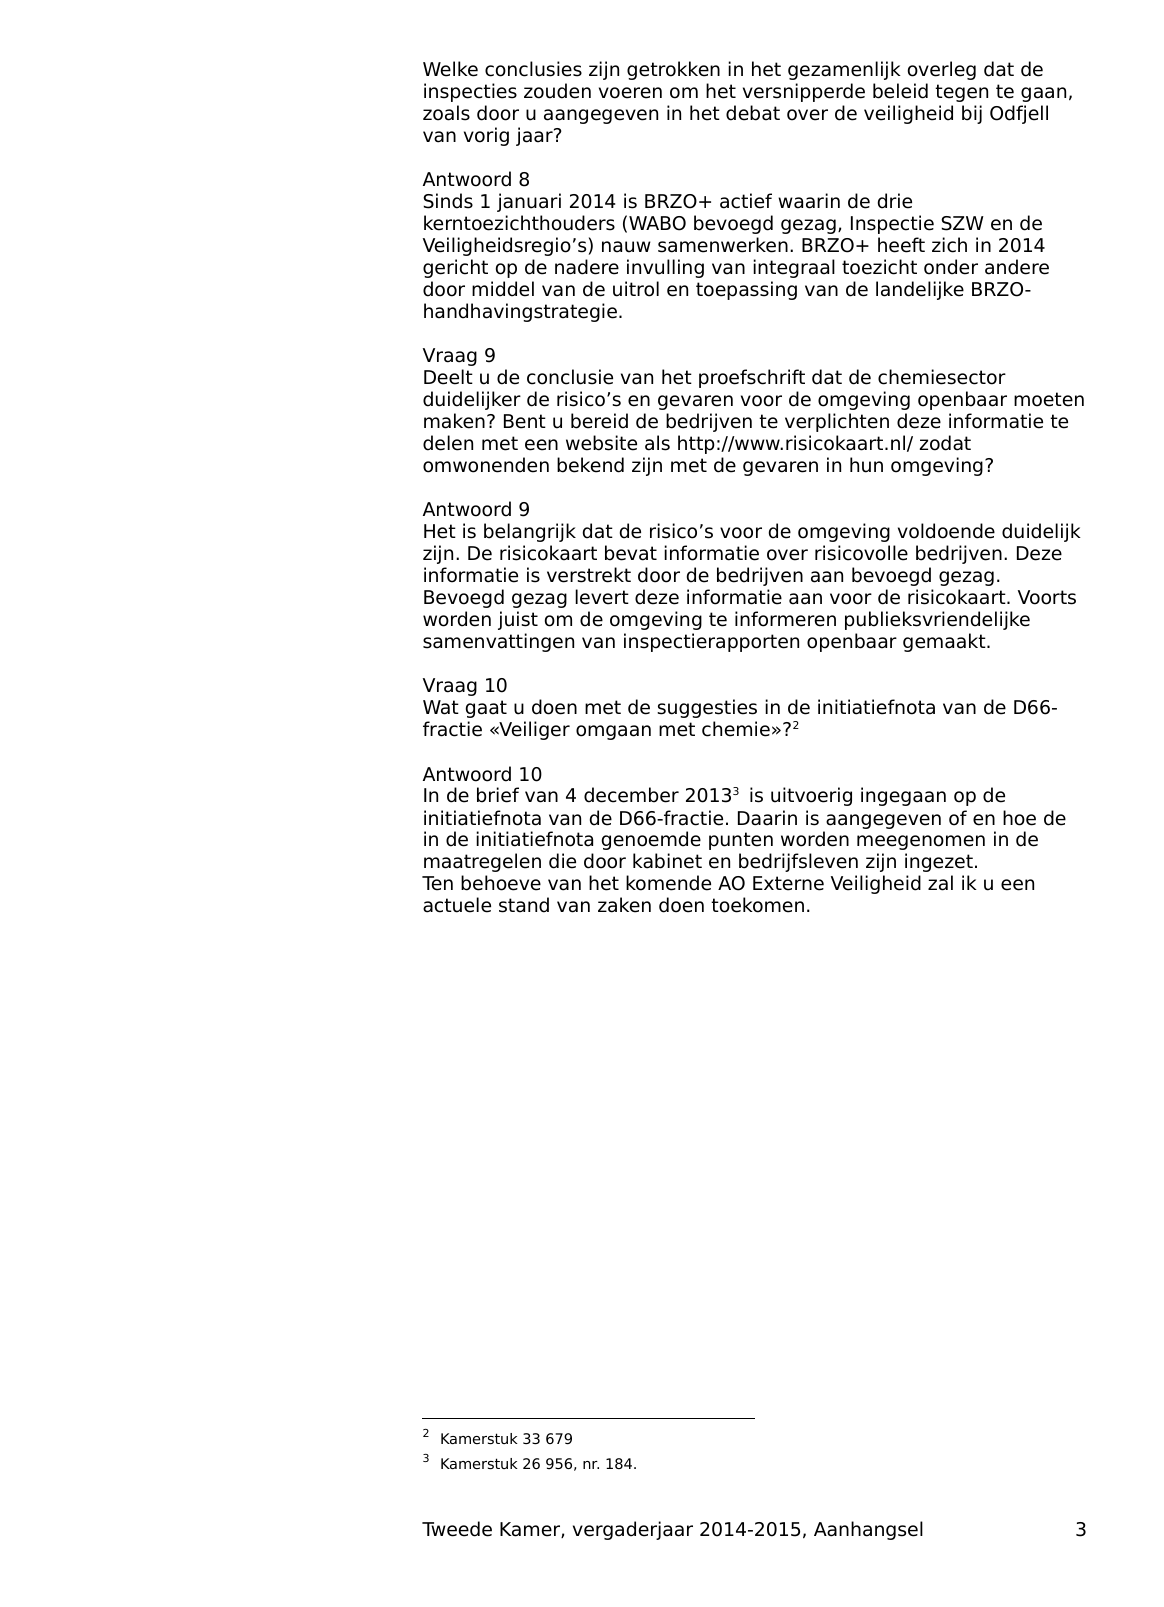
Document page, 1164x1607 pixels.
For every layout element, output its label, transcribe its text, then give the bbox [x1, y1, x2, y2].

text In de brief van 4 december 2013 is uitvoerig ingegaan op de initiatiefnota van de D66-fractie. Daarin is aangegeven of en hoe de in de initiatiefnota genoemde punten worden meegenomen in de maatregelen die door kabinet en bedrijfsleven zijn ingezet. [422, 785, 1087, 873]
text Kamerstuk 26 956, nr. 184. [422, 1452, 1087, 1474]
text Antwoord 8 [422, 169, 1087, 191]
text Deelt u de conclusie van het proefschrift dat de chemiesector duidelijker de risico’s en gevaren voor de omgeving openbaar moeten maken? Bent u bereid de bedrijven te verplichten deze informatie te delen met een website als http://www.risicokaart.nl/ zodat omwonenden bekend zijn met de gevaren in hun omgeving? [422, 367, 1087, 477]
text Vraag 9 [422, 345, 1087, 367]
text Kamerstuk 33 679 [422, 1427, 1087, 1449]
text Vraag 10 [422, 675, 1087, 697]
text Sinds 1 januari 2014 is BRZO+ actief waarin de drie kerntoezichthouders (WABO bevoegd gezag, Inspectie SZW en de Veiligheidsregio’s) nauw samenwerken. BRZO+ heeft zich in 2014 gericht op de nadere invulling van integraal toezicht onder andere door middel van de uitrol en toepassing van de landelijke BRZO-handhavingstrategie. [422, 191, 1087, 323]
text Ten behoeve van het komende AO Externe Veiligheid zal ik u een actuele stand van zaken doen toekomen. [422, 873, 1087, 917]
text Antwoord 9 [422, 499, 1087, 521]
text Welke conclusies zijn getrokken in het gezamenlijk overleg dat de inspecties zouden voeren om het versnipperde beleid tegen te gaan, zoals door u aangegeven in het debat over de veiligheid bij Odfjell van vorig jaar? [422, 59, 1087, 147]
text Het is belangrijk dat de risico’s voor de omgeving voldoende duidelijk zijn. De risicokaart bevat informatie over risicovolle bedrijven. Deze informatie is verstrekt door de bedrijven aan bevoegd gezag. Bevoegd gezag levert deze informatie aan voor de risicokaart. Voorts worden juist om de omgeving te informeren publieksvriendelijke samenvattingen van inspectierapporten openbaar gemaakt. [422, 521, 1087, 653]
text Wat gaat u doen met de suggesties in de initiatiefnota van de D66-fractie «Veiliger omgaan met chemie»? [422, 697, 1087, 741]
text Antwoord 10 [422, 763, 1087, 785]
